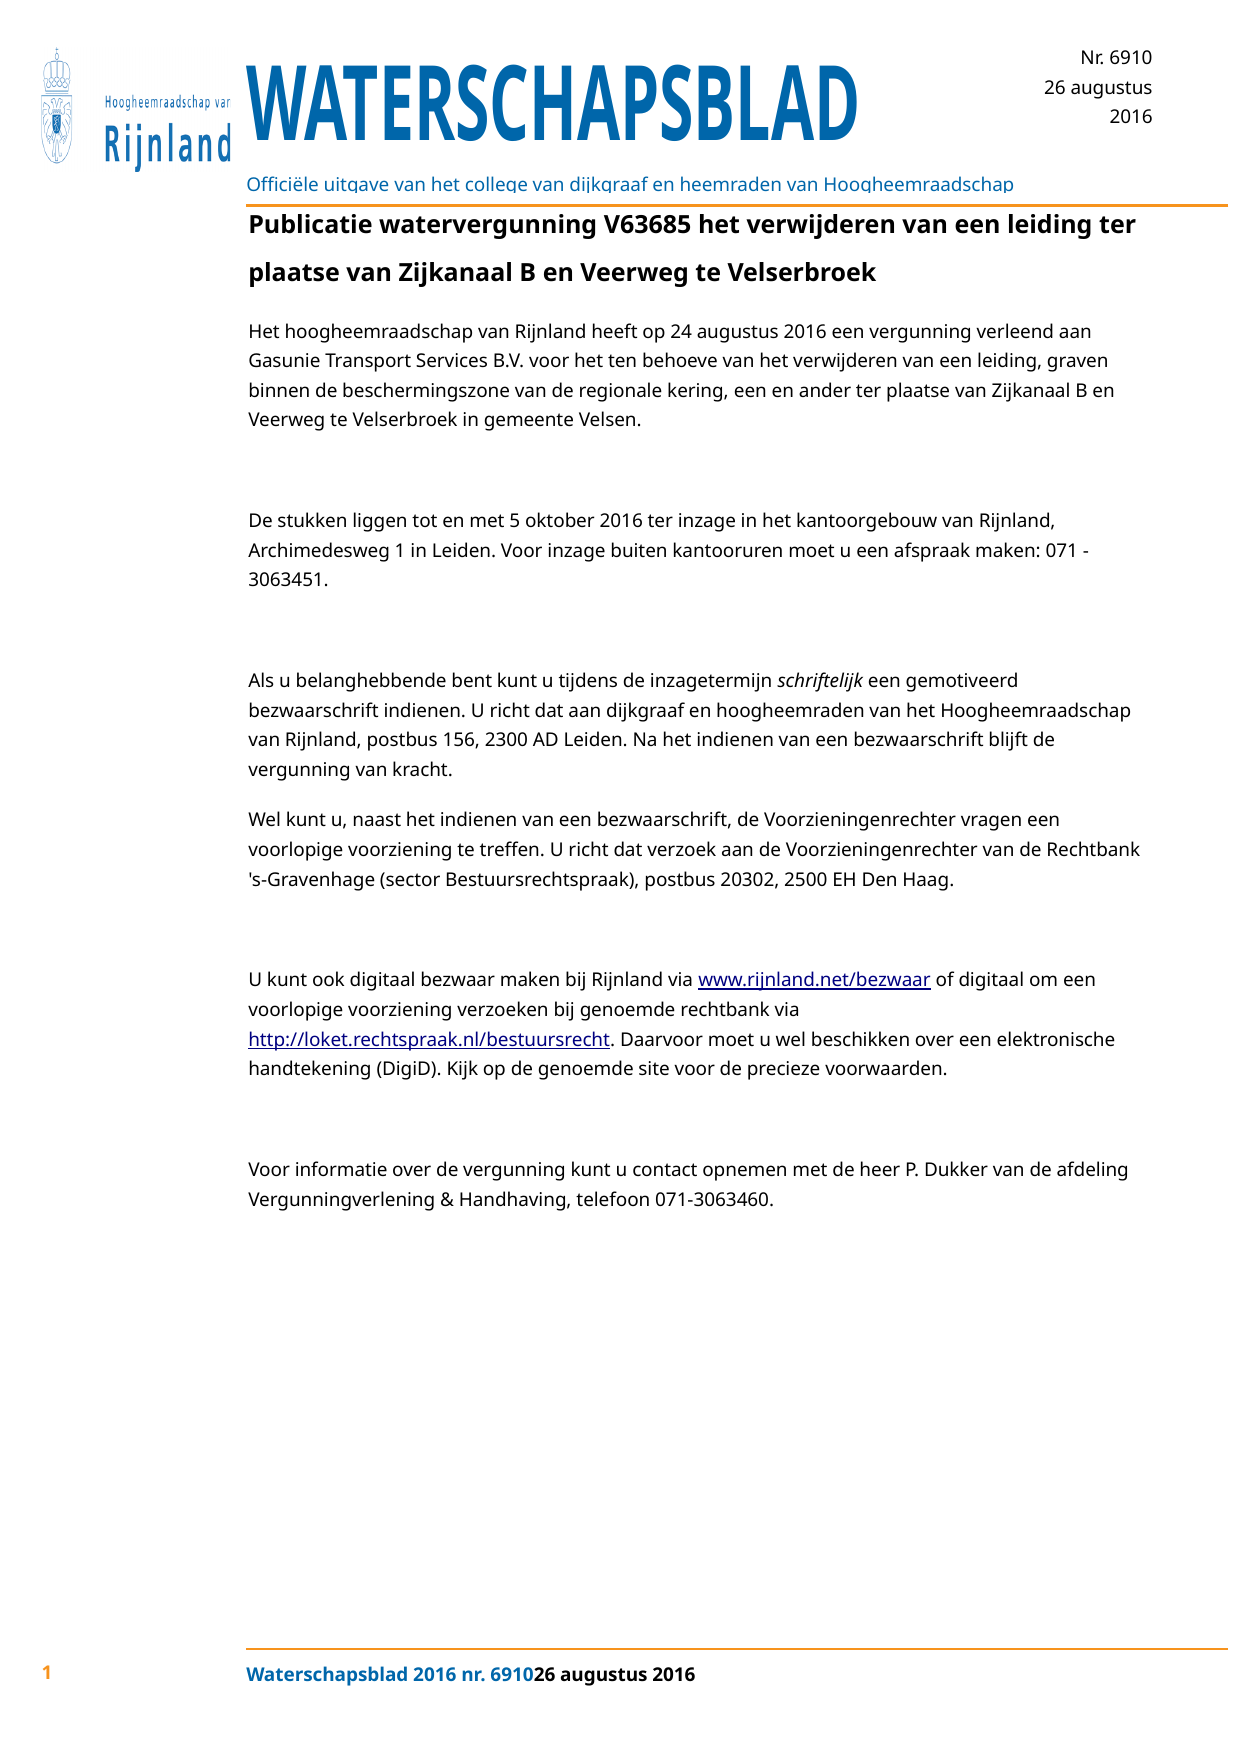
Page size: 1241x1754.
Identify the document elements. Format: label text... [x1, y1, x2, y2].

picture [41, 47, 231, 172]
text U kunt ook digitaal bezwaar maken bij Rijnland via www.rijnland.net/bezwaar of digitaal om een voorlopige voorziening verzoeken bij genoemde rechtbank via http://loket.rechtspraak.nl/bestuursrecht. Daarvoor moet u wel beschikken over een elektronische handtekening (DigiD). Kijk op de genoemde site voor de precieze voorwaarden. [248, 967, 1152, 1081]
text Wel kunt u, naast het indienen van een bezwaarschrift, de Voorzieningenrechter vragen een voorlopige voorziening te treffen. U richt dat verzoek aan de Voorzieningenrechter van de Rechtbank 's-Gravenhage (sector Bestuursrechtspraak), postbus 20302, 2500 EH Den Haag. [248, 807, 1152, 892]
text Voor informatie over de vergunning kunt u contact opnemen met de heer P. Dukker van de afdeling Vergunningverlening & Handhaving, telefoon 071-3063460. [248, 1156, 1152, 1212]
text Het hoogheemraadschap van Rijnland heeft op 24 augustus 2016 een vergunning verleend aan Gasunie Transport Services B.V. voor het ten behoeve van het verwijderen van een leiding, graven binnen de beschermingszone van de regionale kering, een en ander ter plaatse van Zijkanaal B en Veerweg te Velserbroek in gemeente Velsen. [248, 318, 1152, 432]
text De stukken liggen tot en met 5 oktober 2016 ter inzage in het kantoorgebouw van Rijnland, Archimedesweg 1 in Leiden. Voor inzage buiten kantooruren moet u een afspraak maken: 071 - 3063451. [248, 507, 1152, 592]
text Publicatie watervergunning V63685 het verwijderen van een leiding ter plaatse van Zijkanaal B en Veerweg te Velserbroek [248, 207, 1152, 288]
text Als u belanghebbende bent kunt u tijdens de inzagetermijn schriftelijk een gemotiveerd bezwaarschrift indienen. U richt dat aan dijkgraaf en hoogheemraden van het Hoogheemraadschap van Rijnland, postbus 156, 2300 AD Leiden. Na het indienen van een bezwaarschrift blijft de vergunning van kracht. [248, 667, 1152, 782]
